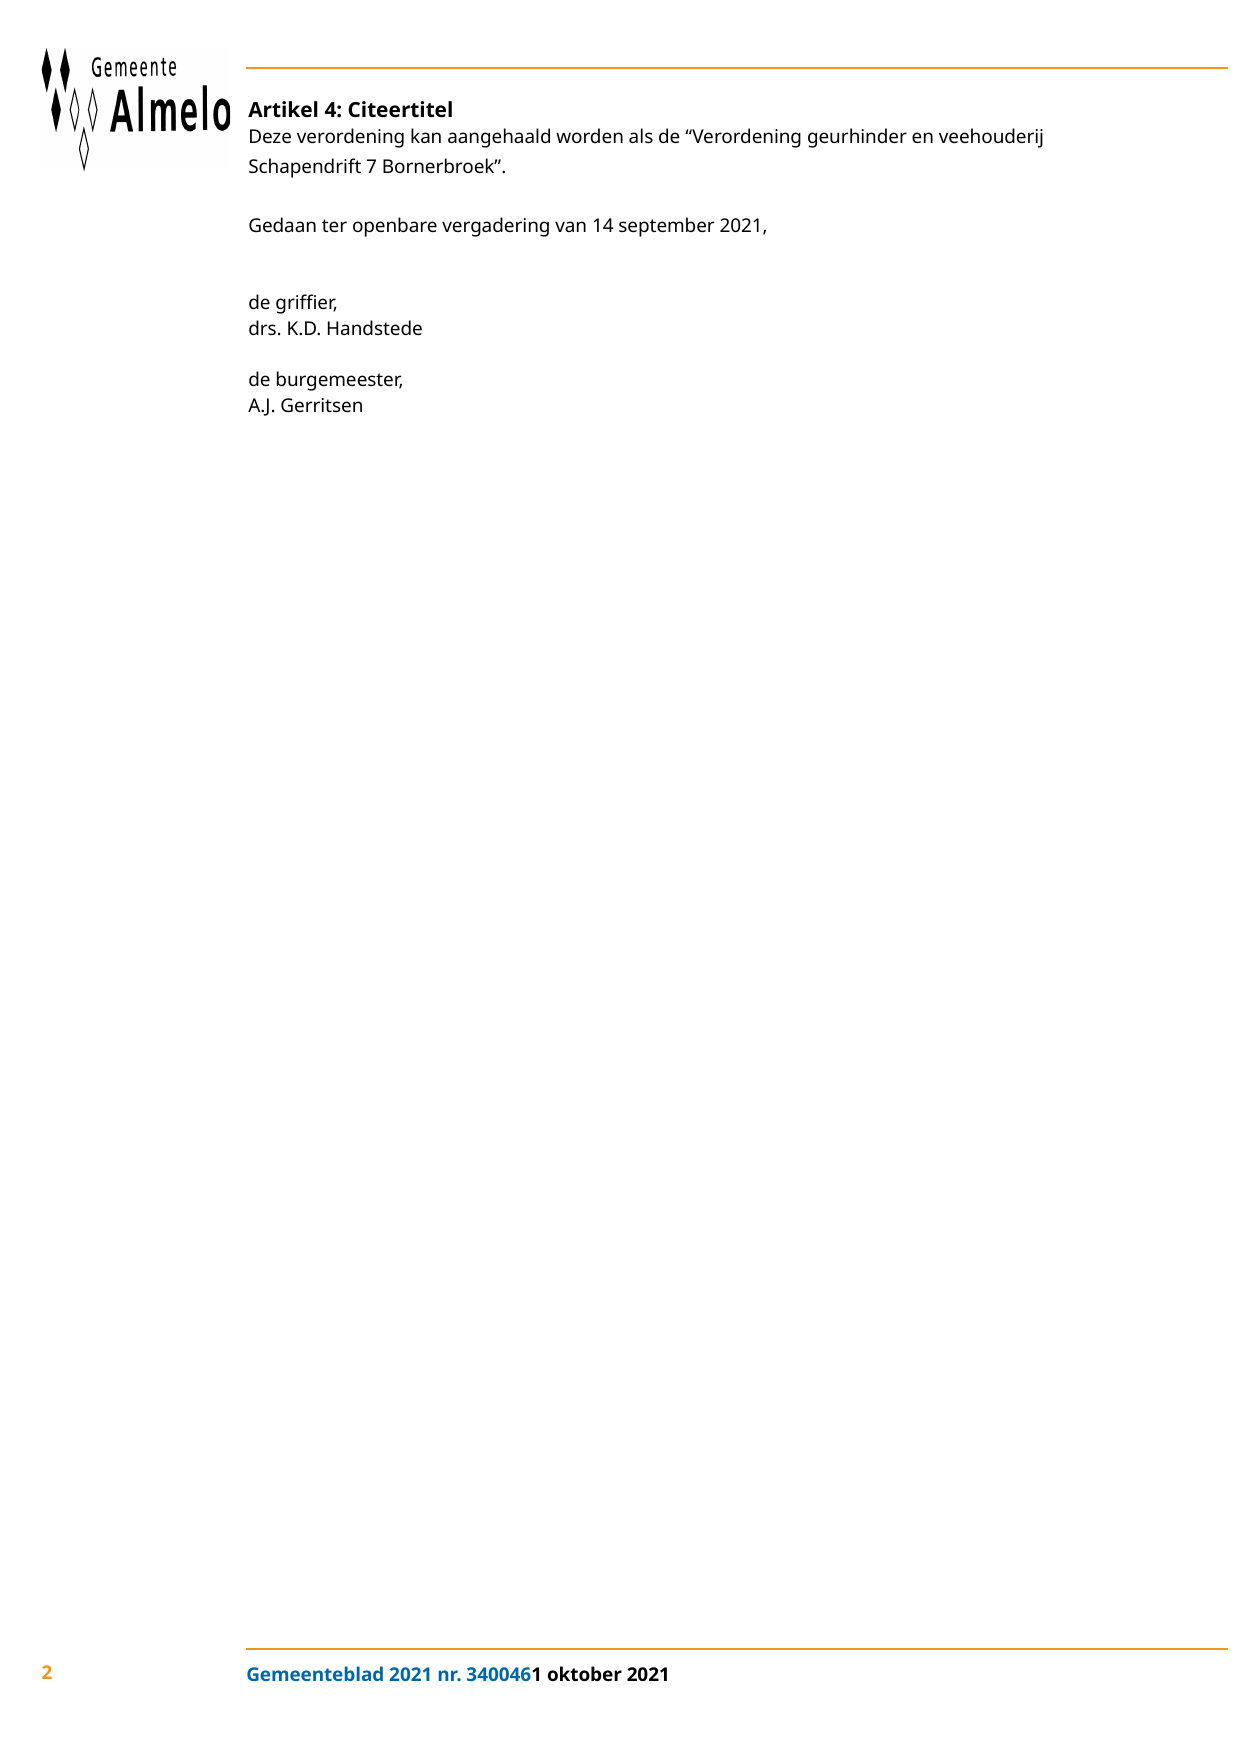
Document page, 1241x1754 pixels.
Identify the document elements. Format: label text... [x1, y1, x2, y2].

text de griffier, [248, 289, 1152, 315]
text Gedaan ter openbare vergadering van 14 september 2021, [248, 212, 1152, 238]
text A.J. Gerritsen [248, 392, 1152, 418]
picture [41, 47, 231, 172]
text drs. K.D. Handstede [248, 315, 1152, 341]
text Artikel 4: Citeertitel [248, 95, 1152, 123]
text de burgemeester, [248, 366, 1152, 392]
text Deze verordening kan aangehaald worden als de “Verordening geurhinder en veehouderij Schapendrift 7 Bornerbroek”. [248, 123, 1152, 178]
